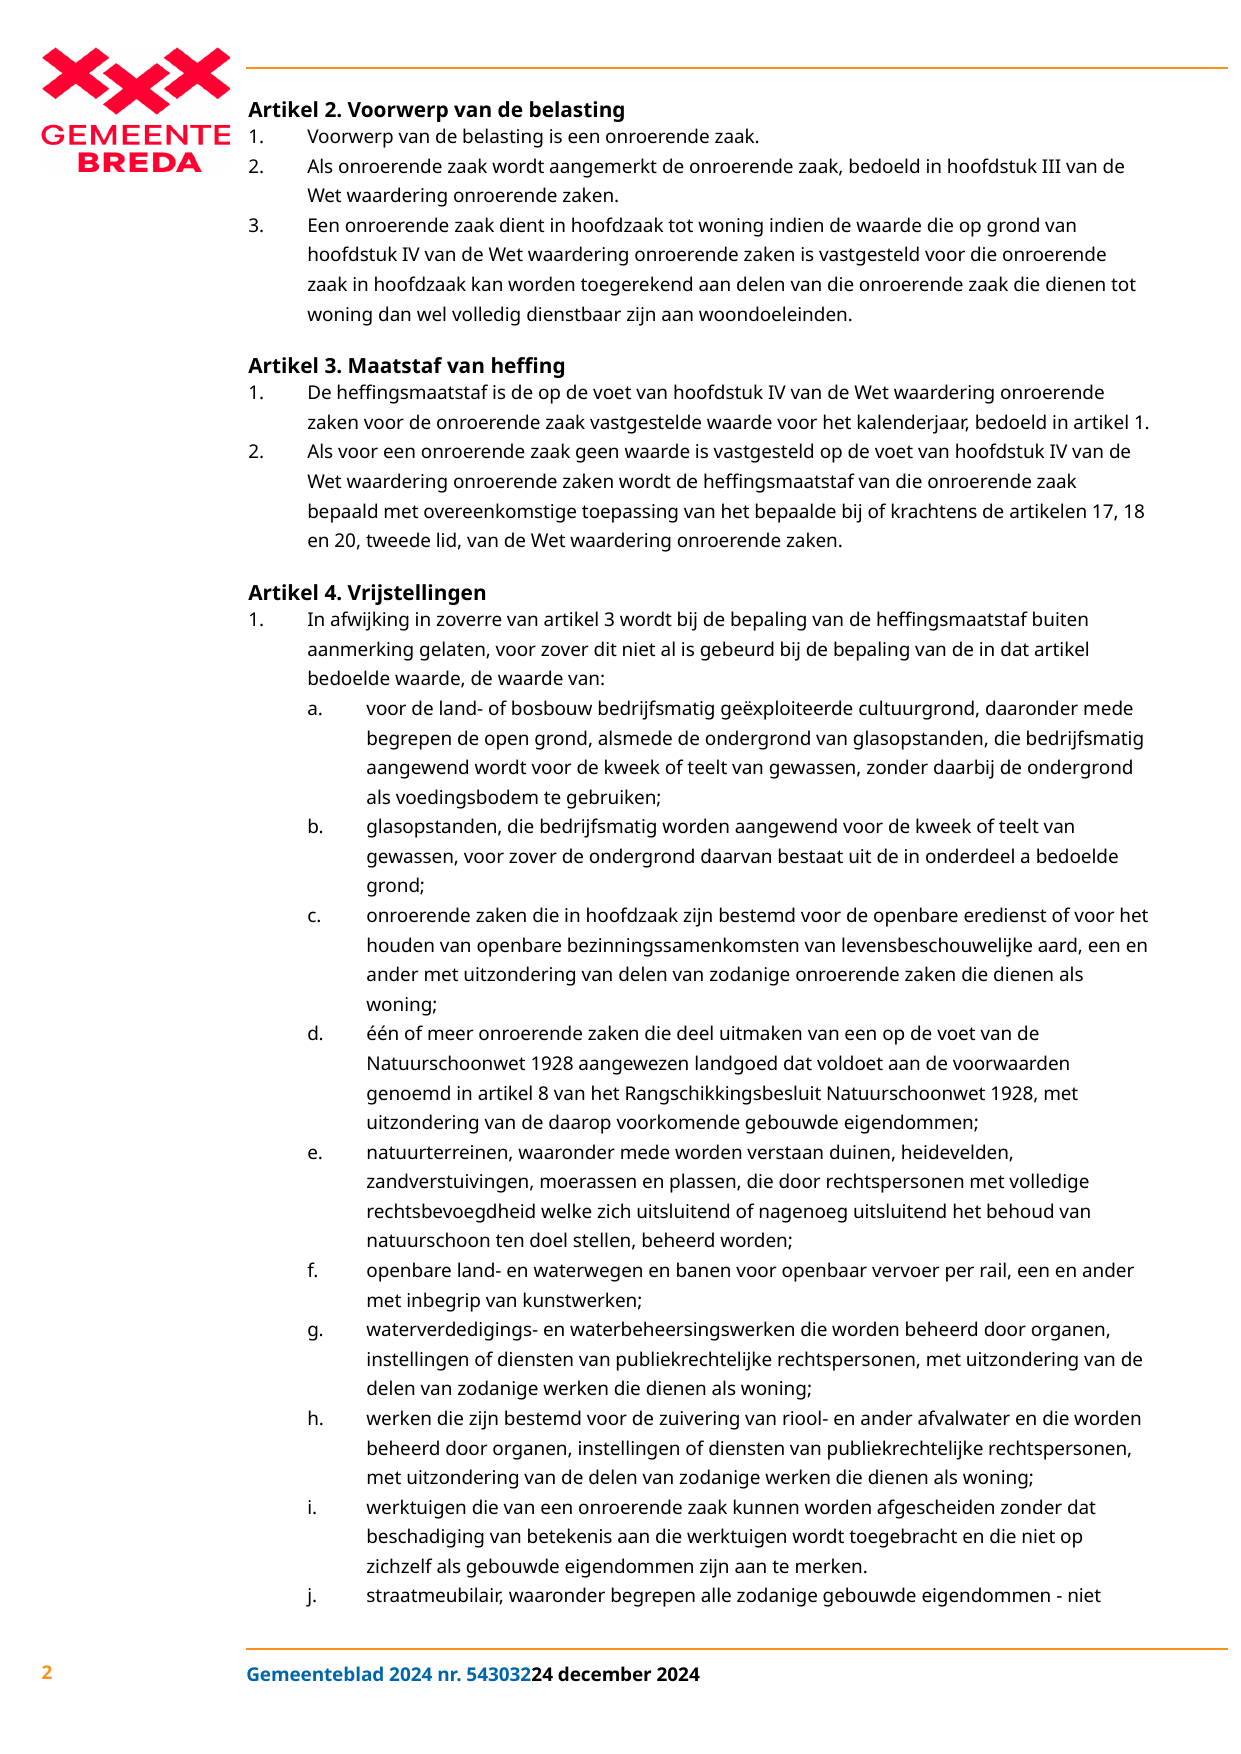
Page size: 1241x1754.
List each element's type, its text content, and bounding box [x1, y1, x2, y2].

list waterverdedigings- en waterbeheersingswerken die worden beheerd door organen, instellingen of diensten van publiekrechtelijke rechtspersonen, met uitzondering van de delen van zodanige werken die dienen als woning; [307, 1316, 1152, 1401]
list openbare land- en waterwegen en banen voor openbaar vervoer per rail, een en ander met inbegrip van kunstwerken; [307, 1257, 1152, 1312]
list Als voor een onroerende zaak geen waarde is vastgesteld op de voet van hoofdstuk IV van de Wet waardering onroerende zaken wordt de heffingsmaatstaf van die onroerende zaak bepaald met overeenkomstige toepassing van het bepaalde bij of krachtens de artikelen 17, 18 en 20, tweede lid, van de Wet waardering onroerende zaken. [248, 439, 1152, 553]
list straatmeubilair, waaronder begrepen alle zodanige gebouwde eigendommen - niet [307, 1583, 1152, 1608]
list voor de land- of bosbouw bedrijfsmatig geëxploiteerde cultuurgrond, daaronder mede begrepen de open grond, alsmede de ondergrond van glasopstanden, die bedrijfsmatig aangewend wordt voor de kweek of teelt van gewassen, zonder daarbij de ondergrond als voedingsbodem te gebruiken; [307, 695, 1152, 809]
list In afwijking in zoverre van artikel 3 wordt bij de bepaling van de heffingsmaatstaf buiten aanmerking gelaten, voor zover dit niet al is gebeurd bij de bepaling van de in dat artikel bedoelde waarde, de waarde van: [248, 606, 1152, 691]
text Artikel 4. Vrijstellingen [248, 578, 1152, 606]
list Als onroerende zaak wordt aangemerkt de onroerende zaak, bedoeld in hoofdstuk III van de Wet waardering onroerende zaken. [248, 153, 1152, 208]
text Artikel 2. Voorwerp van de belasting [248, 95, 1152, 123]
list onroerende zaken die in hoofdzaak zijn bestemd voor de openbare eredienst of voor het houden van openbare bezinningssamenkomsten van levensbeschouwelijke aard, een en ander met uitzondering van delen van zodanige onroerende zaken die dienen als woning; [307, 902, 1152, 1017]
list Voorwerp van de belasting is een onroerende zaak. [248, 123, 1152, 149]
list één of meer onroerende zaken die deel uitmaken van een op de voet van de Natuurschoonwet 1928 aangewezen landgoed dat voldoet aan de voorwaarden genoemd in artikel 8 van het Rangschikkingsbesluit Natuurschoonwet 1928, met uitzondering van de daarop voorkomende gebouwde eigendommen; [307, 1021, 1152, 1135]
list natuurterreinen, waaronder mede worden verstaan duinen, heidevelden, zandverstuivingen, moerassen en plassen, die door rechtspersonen met volledige rechtsbevoegdheid welke zich uitsluitend of nagenoeg uitsluitend het behoud van natuurschoon ten doel stellen, beheerd worden; [307, 1139, 1152, 1253]
list De heffingsmaatstaf is de op de voet van hoofdstuk IV van de Wet waardering onroerende zaken voor de onroerende zaak vastgestelde waarde voor het kalenderjaar, bedoeld in artikel 1. [248, 379, 1152, 435]
list werktuigen die van een onroerende zaak kunnen worden afgescheiden zonder dat beschadiging van betekenis aan die werktuigen wordt toegebracht en die niet op zichzelf als gebouwde eigendommen zijn aan te merken. [307, 1494, 1152, 1579]
text Artikel 3. Maatstaf van heffing [248, 351, 1152, 379]
list Een onroerende zaak dient in hoofdzaak tot woning indien de waarde die op grond van hoofdstuk IV van de Wet waardering onroerende zaken is vastgesteld voor die onroerende zaak in hoofdzaak kan worden toegerekend aan delen van die onroerende zaak die dienen tot woning dan wel volledig dienstbaar zijn aan woondoeleinden. [248, 212, 1152, 326]
picture [41, 47, 231, 172]
list werken die zijn bestemd voor de zuivering van riool- en ander afvalwater en die worden beheerd door organen, instellingen of diensten van publiekrechtelijke rechtspersonen, met uitzondering van de delen van zodanige werken die dienen als woning; [307, 1405, 1152, 1490]
list glasopstanden, die bedrijfsmatig worden aangewend voor de kweek of teelt van gewassen, voor zover de ondergrond daarvan bestaat uit de in onderdeel a bedoelde grond; [307, 813, 1152, 898]
